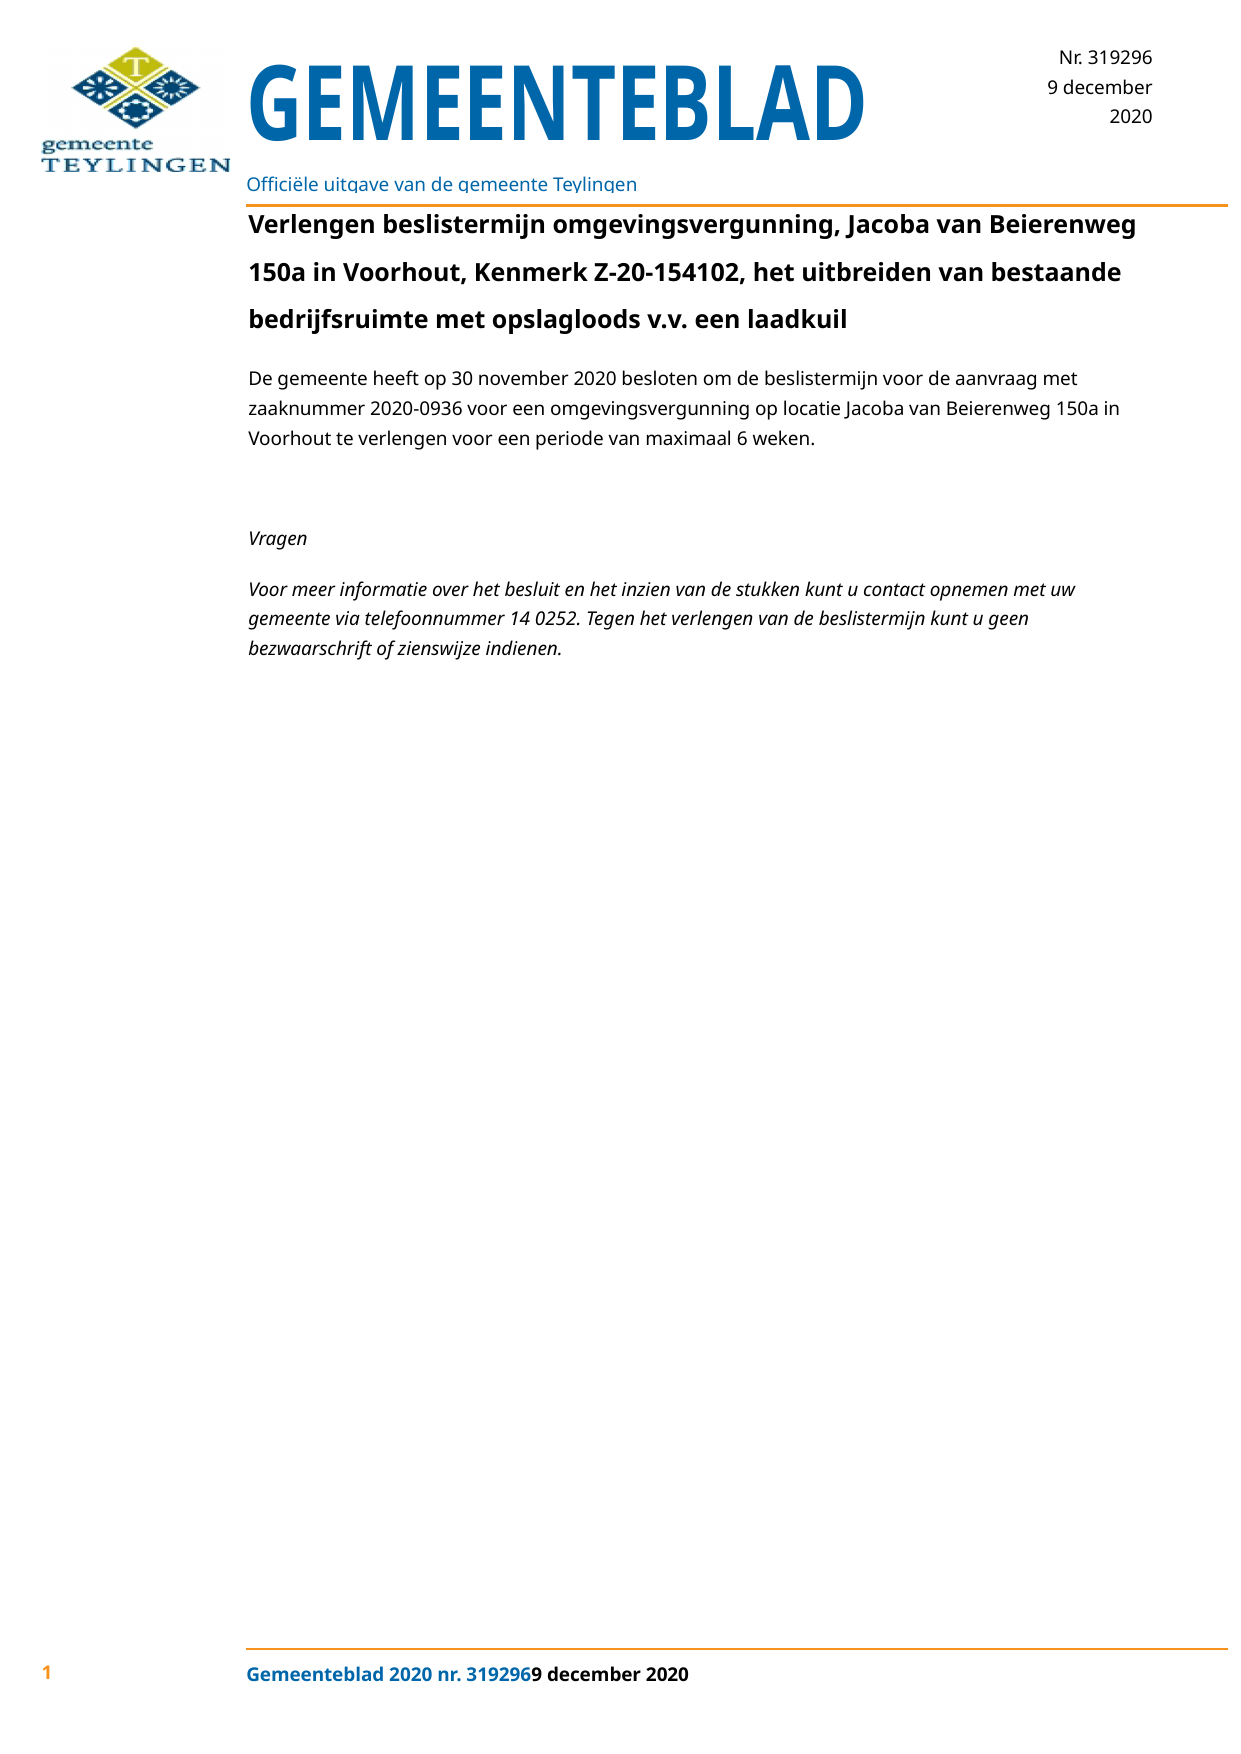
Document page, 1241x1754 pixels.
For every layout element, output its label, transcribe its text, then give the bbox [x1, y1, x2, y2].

text Verlengen beslistermijn omgevingsvergunning, Jacoba van Beierenweg 150a in Voorhout, Kenmerk Z-20-154102, het uitbreiden van bestaande bedrijfsruimte met opslagloods v.v. een laadkuil [248, 207, 1152, 336]
text Vragen [248, 526, 1152, 551]
text De gemeente heeft op 30 november 2020 besloten om de beslistermijn voor de aanvraag met zaaknummer 2020-0936 voor een omgevingsvergunning op locatie Jacoba van Beierenweg 150a in Voorhout te verlengen voor een periode van maximaal 6 weken. [248, 366, 1152, 450]
picture [41, 47, 231, 172]
text Voor meer informatie over het besluit en het inzien van de stukken kunt u contact opnemen met uw gemeente via telefoonnummer 14 0252. Tegen het verlengen van de beslistermijn kunt u geen bezwaarschrift of zienswijze indienen. [248, 576, 1152, 661]
